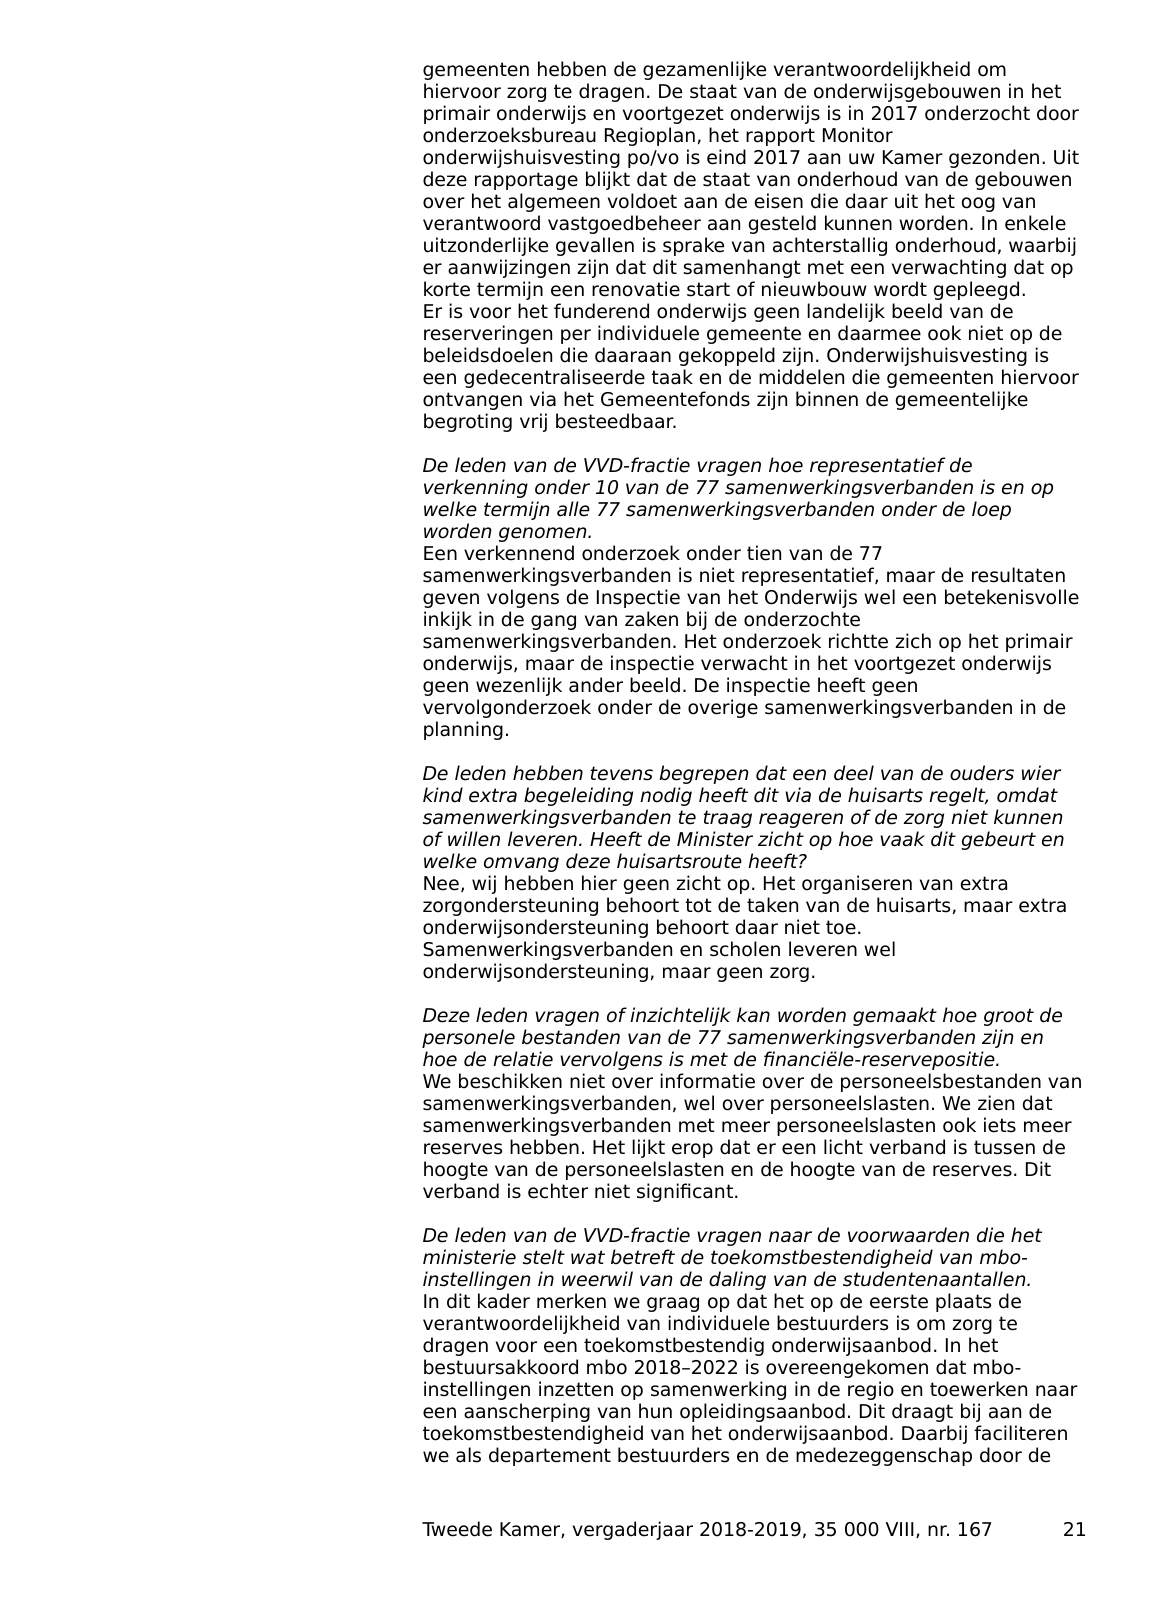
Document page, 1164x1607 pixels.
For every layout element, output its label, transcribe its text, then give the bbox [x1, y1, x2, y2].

text We beschikken niet over informatie over de personeelsbestanden van samenwerkingsverbanden, wel over personeelslasten. We zien dat samenwerkingsverbanden met meer personeelslasten ook iets meer reserves hebben. Het lijkt erop dat er een licht verband is tussen de hoogte van de personeelslasten en de hoogte van de reserves. Dit verband is echter niet significant. [422, 1071, 1087, 1203]
text Er is voor het funderend onderwijs geen landelijk beeld van de reserveringen per individuele gemeente en daarmee ook niet op de beleidsdoelen die daaraan gekoppeld zijn. Onderwijshuisvesting is een gedecentraliseerde taak en de middelen die gemeenten hiervoor ontvangen via het Gemeentefonds zijn binnen de gemeentelijke begroting vrij besteedbaar. [422, 301, 1087, 433]
text Nee, wij hebben hier geen zicht op. Het organiseren van extra zorgondersteuning behoort tot de taken van de huisarts, maar extra onderwijsondersteuning behoort daar niet toe. Samenwerkingsverbanden en scholen leveren wel onderwijsondersteuning, maar geen zorg. [422, 873, 1087, 983]
text Een verkennend onderzoek onder tien van de 77 samenwerkingsverbanden is niet representatief, maar de resultaten geven volgens de Inspectie van het Onderwijs wel een betekenisvolle inkijk in de gang van zaken bij de onderzochte samenwerkingsverbanden. Het onderzoek richtte zich op het primair onderwijs, maar de inspectie verwacht in het voortgezet onderwijs geen wezenlijk ander beeld. De inspectie heeft geen vervolgonderzoek onder de overige samenwerkingsverbanden in de planning. [422, 543, 1087, 741]
text In dit kader merken we graag op dat het op de eerste plaats de verantwoordelijkheid van individuele bestuurders is om zorg te dragen voor een toekomstbestendig onderwijsaanbod. In het bestuursakkoord mbo 2018–2022 is overeengekomen dat mbo-instellingen inzetten op samenwerking in de regio en toewerken naar een aanscherping van hun opleidingsaanbod. Dit draagt bij aan de toekomstbestendigheid van het onderwijsaanbod. Daarbij faciliteren we als departement bestuurders en de medezeggenschap door de [422, 1291, 1087, 1467]
text Deze leden vragen of inzichtelijk kan worden gemaakt hoe groot de personele bestanden van de 77 samenwerkingsverbanden zijn en hoe de relatie vervolgens is met de financiële-reservepositie. [422, 1005, 1087, 1071]
text De leden hebben tevens begrepen dat een deel van de ouders wier kind extra begeleiding nodig heeft dit via de huisarts regelt, omdat samenwerkingsverbanden te traag reageren of de zorg niet kunnen of willen leveren. Heeft de Minister zicht op hoe vaak dit gebeurt en welke omvang deze huisartsroute heeft? [422, 763, 1087, 873]
text De leden van de VVD-fractie vragen hoe representatief de verkenning onder 10 van de 77 samenwerkingsverbanden is en op welke termijn alle 77 samenwerkingsverbanden onder de loep worden genomen. [422, 455, 1087, 543]
text De leden van de VVD-fractie vragen naar de voorwaarden die het ministerie stelt wat betreft de toekomstbestendigheid van mbo-instellingen in weerwil van de daling van de studentenaantallen. [422, 1225, 1087, 1291]
text gemeenten hebben de gezamenlijke verantwoordelijkheid om hiervoor zorg te dragen. De staat van de onderwijsgebouwen in het primair onderwijs en voortgezet onderwijs is in 2017 onderzocht door onderzoeksbureau Regioplan, het rapport Monitor onderwijshuisvesting po/vo is eind 2017 aan uw Kamer gezonden. Uit deze rapportage blijkt dat de staat van onderhoud van de gebouwen over het algemeen voldoet aan de eisen die daar uit het oog van verantwoord vastgoedbeheer aan gesteld kunnen worden. In enkele uitzonderlijke gevallen is sprake van achterstallig onderhoud, waarbij er aanwijzingen zijn dat dit samenhangt met een verwachting dat op korte termijn een renovatie start of nieuwbouw wordt gepleegd. [422, 59, 1087, 301]
